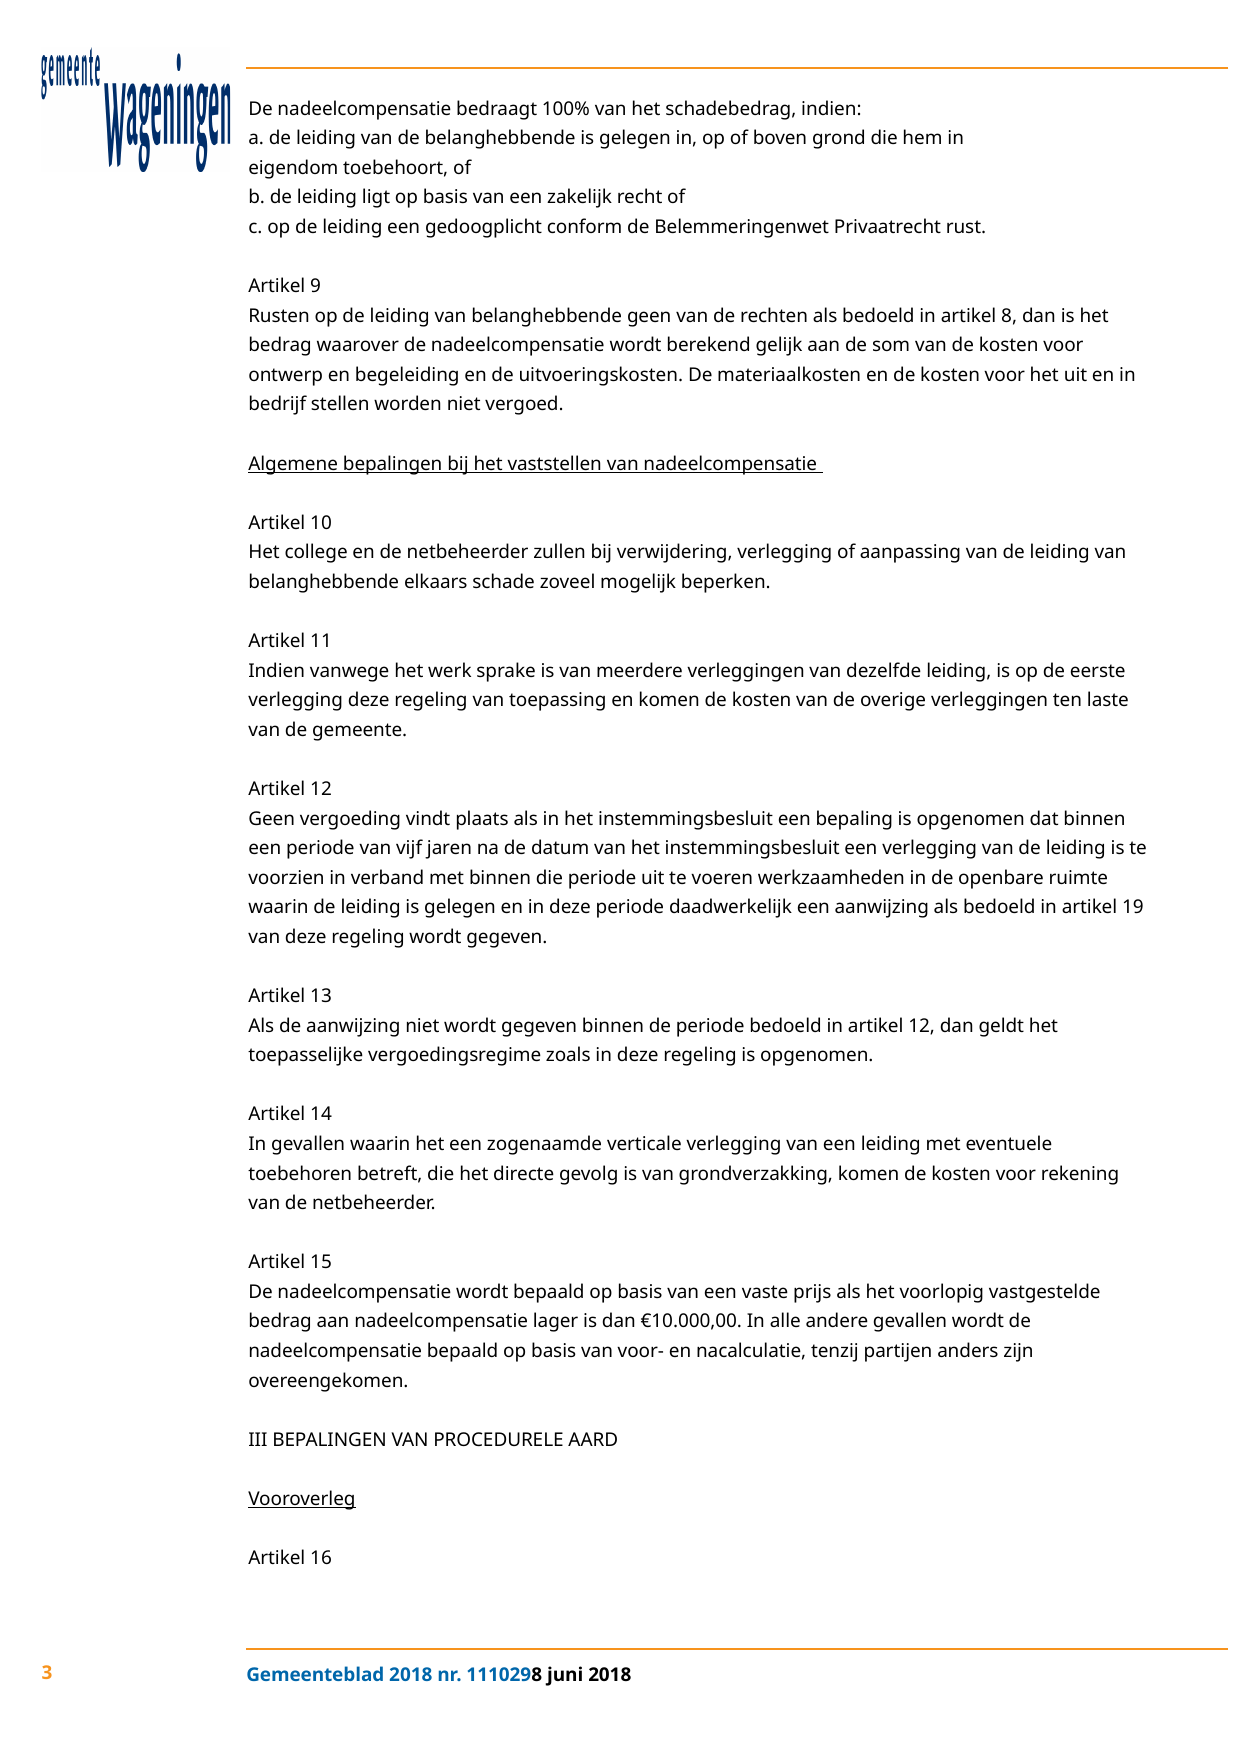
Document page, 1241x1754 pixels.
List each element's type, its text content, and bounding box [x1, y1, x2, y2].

text Artikel 12 [248, 775, 1152, 801]
text Het college en de netbeheerder zullen bij verwijdering, verlegging of aanpassing van de leiding van belanghebbende elkaars schade zoveel mogelijk beperken. [248, 538, 1152, 594]
picture [41, 47, 231, 172]
text Rusten op de leiding van belanghebbende geen van de rechten als bedoeld in artikel 8, dan is het bedrag waarover de nadeelcompensatie wordt berekend gelijk aan de som van de kosten voor ontwerp en begeleiding en de uitvoeringskosten. De materiaalkosten en de kosten voor het uit en in bedrijf stellen worden niet vergoed. [248, 302, 1152, 416]
text De nadeelcompensatie bedraagt 100% van het schadebedrag, indien: [248, 95, 1152, 121]
text Artikel 11 [248, 627, 1152, 653]
text eigendom toebehoort, of [248, 154, 1152, 180]
text Artikel 9 [248, 272, 1152, 298]
text Artikel 16 [248, 1544, 1152, 1570]
text a. de leiding van de belanghebbende is gelegen in, op of boven grond die hem in [248, 124, 1152, 150]
text Artikel 10 [248, 509, 1152, 535]
text b. de leiding ligt op basis van een zakelijk recht of [248, 183, 1152, 209]
text III BEPALINGEN VAN PROCEDURELE AARD [248, 1426, 1152, 1452]
text Algemene bepalingen bij het vaststellen van nadeelcompensatie [248, 450, 1152, 476]
text Indien vanwege het werk sprake is van meerdere verleggingen van dezelfde leiding, is op de eerste verlegging deze regeling van toepassing en komen de kosten van de overige verleggingen ten laste van de gemeente. [248, 657, 1152, 742]
text Geen vergoeding vindt plaats als in het instemmingsbesluit een bepaling is opgenomen dat binnen een periode van vijf jaren na de datum van het instemmingsbesluit een verlegging van de leiding is te voorzien in verband met binnen die periode uit te voeren werkzaamheden in de openbare ruimte waarin de leiding is gelegen en in deze periode daadwerkelijk een aanwijzing als bedoeld in artikel 19 van deze regeling wordt gegeven. [248, 805, 1152, 949]
text In gevallen waarin het een zogenaamde verticale verlegging van een leiding met eventuele toebehoren betreft, die het directe gevolg is van grondverzakking, komen de kosten voor rekening van de netbeheerder. [248, 1130, 1152, 1215]
text c. op de leiding een gedoogplicht conform de Belemmeringenwet Privaatrecht rust. [248, 213, 1152, 239]
text Artikel 15 [248, 1248, 1152, 1274]
text Artikel 14 [248, 1101, 1152, 1126]
text Vooroverleg [248, 1485, 1152, 1511]
text Als de aanwijzing niet wordt gegeven binnen de periode bedoeld in artikel 12, dan geldt het toepasselijke vergoedingsregime zoals in deze regeling is opgenomen. [248, 1012, 1152, 1067]
text De nadeelcompensatie wordt bepaald op basis van een vaste prijs als het voorlopig vastgestelde bedrag aan nadeelcompensatie lager is dan €10.000,00. In alle andere gevallen wordt de nadeelcompensatie bepaald op basis van voor- en nacalculatie, tenzij partijen anders zijn overeengekomen. [248, 1278, 1152, 1393]
text Artikel 13 [248, 982, 1152, 1008]
